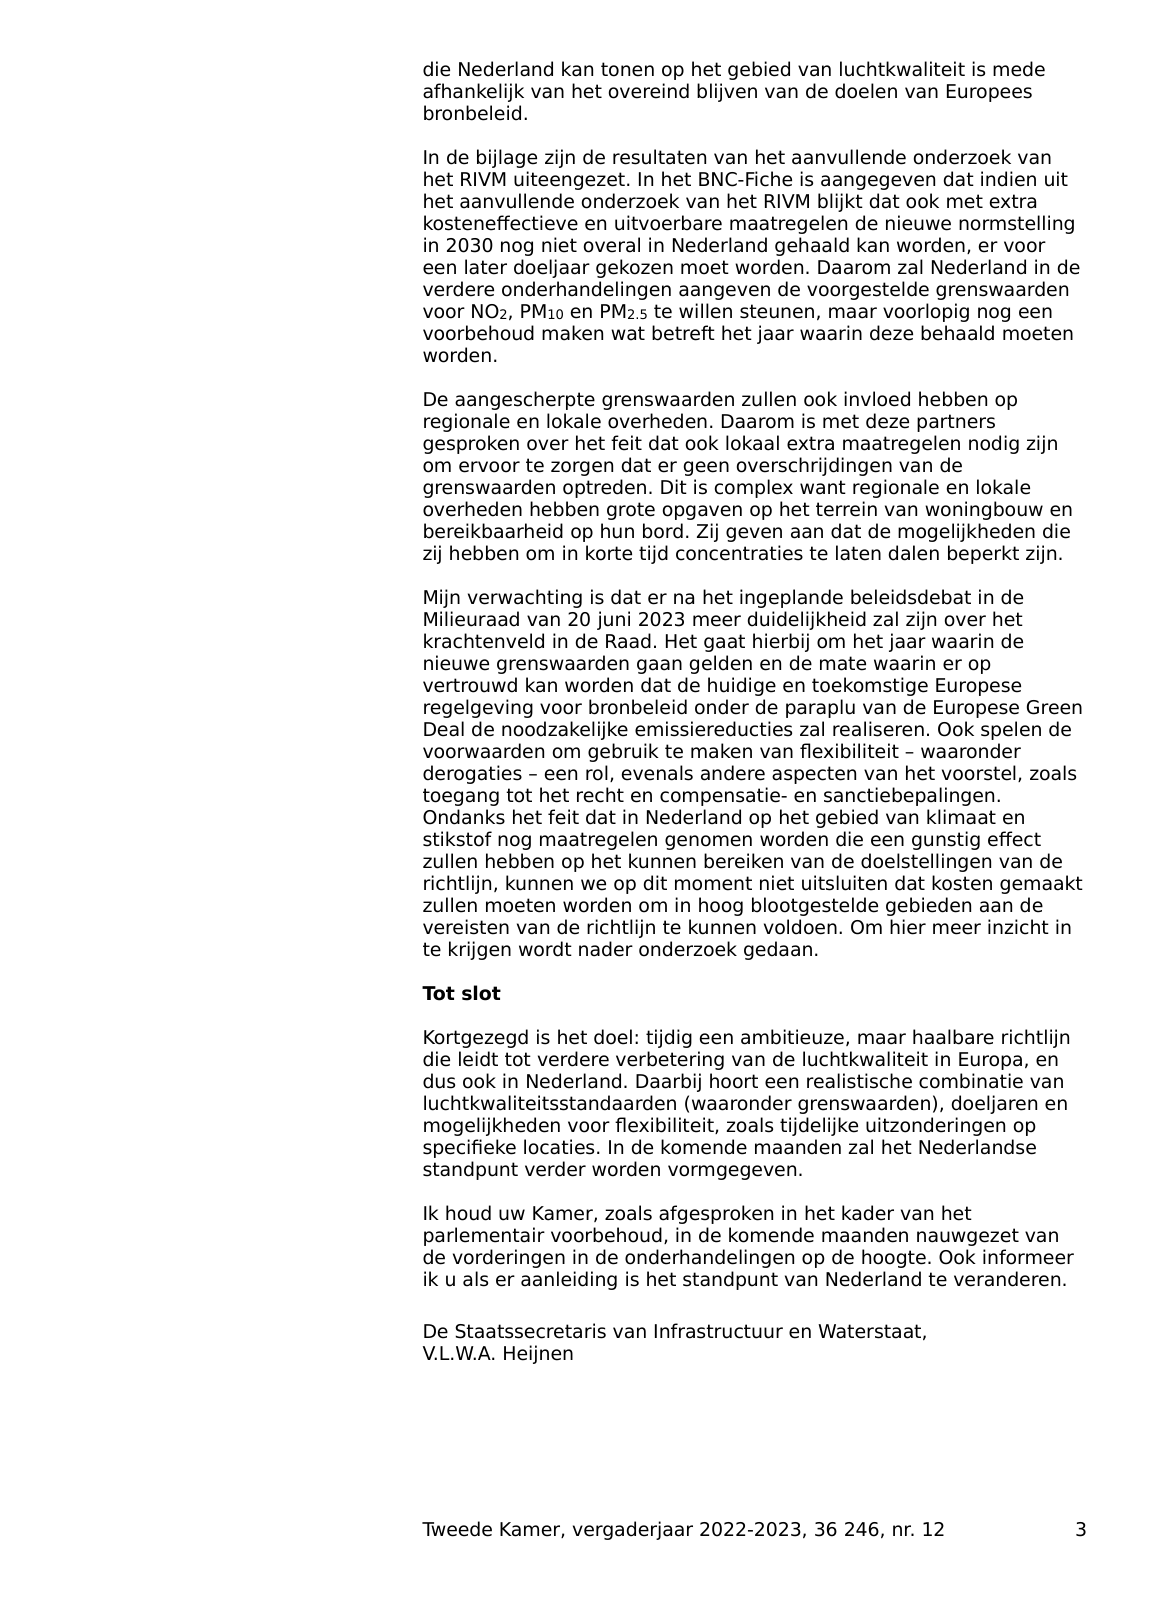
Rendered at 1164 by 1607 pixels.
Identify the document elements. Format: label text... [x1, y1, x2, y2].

subtitle Tot slot [422, 983, 1087, 1005]
text De Staatssecretaris van Infrastructuur en Waterstaat, V.L.W.A. Heijnen [422, 1321, 1087, 1365]
text De aangescherpte grenswaarden zullen ook invloed hebben op regionale en lokale overheden. Daarom is met deze partners gesproken over het feit dat ook lokaal extra maatregelen nodig zijn om ervoor te zorgen dat er geen overschrijdingen van de grenswaarden optreden. Dit is complex want regionale en lokale overheden hebben grote opgaven op het terrein van woningbouw en bereikbaarheid op hun bord. Zij geven aan dat de mogelijkheden die zij hebben om in korte tijd concentraties te laten dalen beperkt zijn. [422, 389, 1087, 565]
text Mijn verwachting is dat er na het ingeplande beleidsdebat in de Milieuraad van 20 juni 2023 meer duidelijkheid zal zijn over het krachtenveld in de Raad. Het gaat hierbij om het jaar waarin de nieuwe grenswaarden gaan gelden en de mate waarin er op vertrouwd kan worden dat de huidige en toekomstige Europese regelgeving voor bronbeleid onder de paraplu van de Europese Green Deal de noodzakelijke emissiereducties zal realiseren. Ook spelen de voorwaarden om gebruik te maken van flexibiliteit – waaronder derogaties – een rol, evenals andere aspecten van het voorstel, zoals toegang tot het recht en compensatie- en sanctiebepalingen. Ondanks het feit dat in Nederland op het gebied van klimaat en stikstof nog maatregelen genomen worden die een gunstig effect zullen hebben op het kunnen bereiken van de doelstellingen van de richtlijn, kunnen we op dit moment niet uitsluiten dat kosten gemaakt zullen moeten worden om in hoog blootgestelde gebieden aan de vereisten van de richtlijn te kunnen voldoen. Om hier meer inzicht in te krijgen wordt nader onderzoek gedaan. [422, 587, 1087, 961]
text In de bijlage zijn de resultaten van het aanvullende onderzoek van het RIVM uiteengezet. In het BNC-Fiche is aangegeven dat indien uit het aanvullende onderzoek van het RIVM blijkt dat ook met extra kosteneffectieve en uitvoerbare maatregelen de nieuwe normstelling in 2030 nog niet overal in Nederland gehaald kan worden, er voor een later doeljaar gekozen moet worden. Daarom zal Nederland in de verdere onderhandelingen aangeven de voorgestelde grenswaarden voor NO2, PM10 en PM2.5 te willen steunen, maar voorlopig nog een voorbehoud maken wat betreft het jaar waarin deze behaald moeten worden. [422, 147, 1087, 367]
text die Nederland kan tonen op het gebied van luchtkwaliteit is mede afhankelijk van het overeind blijven van de doelen van Europees bronbeleid. [422, 59, 1087, 125]
text Kortgezegd is het doel: tijdig een ambitieuze, maar haalbare richtlijn die leidt tot verdere verbetering van de luchtkwaliteit in Europa, en dus ook in Nederland. Daarbij hoort een realistische combinatie van luchtkwaliteitsstandaarden (waaronder grenswaarden), doeljaren en mogelijkheden voor flexibiliteit, zoals tijdelijke uitzonderingen op specifieke locaties. In de komende maanden zal het Nederlandse standpunt verder worden vormgegeven. [422, 1027, 1087, 1181]
text Ik houd uw Kamer, zoals afgesproken in het kader van het parlementair voorbehoud, in de komende maanden nauwgezet van de vorderingen in de onderhandelingen op de hoogte. Ook informeer ik u als er aanleiding is het standpunt van Nederland te veranderen. [422, 1203, 1087, 1291]
